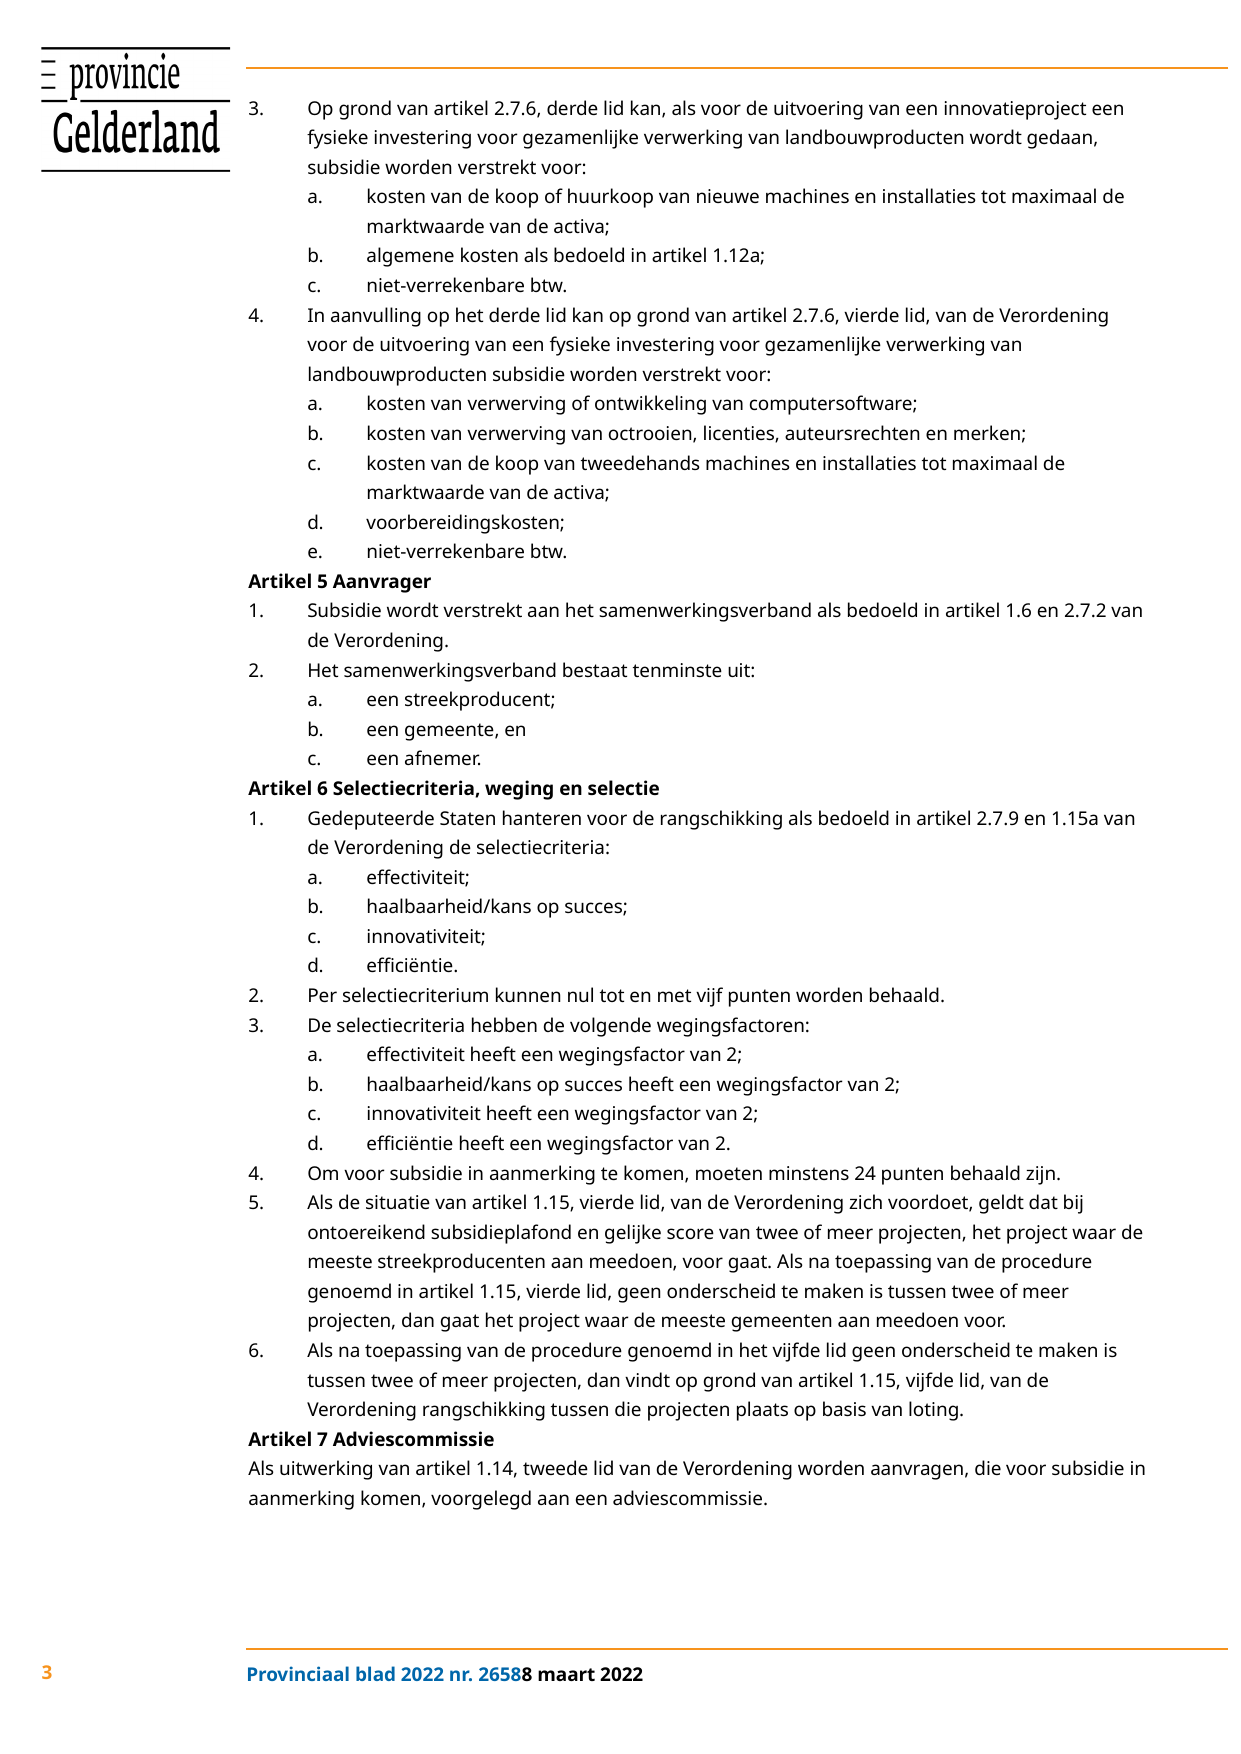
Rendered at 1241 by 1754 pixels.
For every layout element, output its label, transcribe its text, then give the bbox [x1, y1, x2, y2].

list algemene kosten als bedoeld in artikel 1.12a; [307, 243, 1152, 268]
list voorbereidingskosten; [307, 509, 1152, 535]
list Om voor subsidie in aanmerking te komen, moeten minstens 24 punten behaald zijn. [248, 1160, 1152, 1186]
list een streekproducent; [307, 686, 1152, 712]
list Gedeputeerde Staten hanteren voor de rangschikking als bedoeld in artikel 2.7.9 en 1.15a van de Verordening de selectiecriteria: [248, 805, 1152, 860]
list effectiviteit heeft een wegingsfactor van 2; [307, 1041, 1152, 1067]
list Als de situatie van artikel 1.15, vierde lid, van de Verordening zich voordoet, geldt dat bij ontoereikend subsidieplafond en gelijke score van twee of meer projecten, het project waar de meeste streekproducenten aan meedoen, voor gaat. Als na toepassing van de procedure genoemd in artikel 1.15, vierde lid, geen onderscheid te maken is tussen twee of meer projecten, dan gaat het project waar de meeste gemeenten aan meedoen voor. [248, 1189, 1152, 1333]
list een afnemer. [307, 746, 1152, 771]
list innovativiteit; [307, 923, 1152, 949]
list een gemeente, en [307, 716, 1152, 742]
list kosten van de koop van tweedehands machines en installaties tot maximaal de marktwaarde van de activa; [307, 450, 1152, 505]
list efficiëntie. [307, 953, 1152, 978]
list Op grond van artikel 2.7.6, derde lid kan, als voor de uitvoering van een innovatieproject een fysieke investering voor gezamenlijke verwerking van landbouwproducten wordt gedaan, subsidie worden verstrekt voor: [248, 95, 1152, 180]
picture [41, 47, 231, 172]
text Artikel 7 Adviescommissie [248, 1426, 1152, 1452]
list innovativiteit heeft een wegingsfactor van 2; [307, 1101, 1152, 1126]
list kosten van verwerving van octrooien, licenties, auteursrechten en merken; [307, 420, 1152, 446]
list Als na toepassing van de procedure genoemd in het vijfde lid geen onderscheid te maken is tussen twee of meer projecten, dan vindt op grond van artikel 1.15, vijfde lid, van de Verordening rangschikking tussen die projecten plaats op basis van loting. [248, 1337, 1152, 1422]
list haalbaarheid/kans op succes; [307, 893, 1152, 919]
list niet-verrekenbare btw. [307, 272, 1152, 298]
list Subsidie wordt verstrekt aan het samenwerkingsverband als bedoeld in artikel 1.6 en 2.7.2 van de Verordening. [248, 598, 1152, 653]
list Per selectiecriterium kunnen nul tot en met vijf punten worden behaald. [248, 982, 1152, 1008]
text Artikel 5 Aanvrager [248, 568, 1152, 594]
list Het samenwerkingsverband bestaat tenminste uit: [248, 657, 1152, 683]
list De selectiecriteria hebben de volgende wegingsfactoren: [248, 1012, 1152, 1038]
text Als uitwerking van artikel 1.14, tweede lid van de Verordening worden aanvragen, die voor subsidie in aanmerking komen, voorgelegd aan een adviescommissie. [248, 1456, 1152, 1511]
list effectiviteit; [307, 864, 1152, 890]
text Artikel 6 Selectiecriteria, weging en selectie [248, 775, 1152, 801]
list kosten van verwerving of ontwikkeling van computersoftware; [307, 391, 1152, 416]
list niet-verrekenbare btw. [307, 538, 1152, 564]
list kosten van de koop of huurkoop van nieuwe machines en installaties tot maximaal de marktwaarde van de activa; [307, 183, 1152, 239]
list efficiëntie heeft een wegingsfactor van 2. [307, 1130, 1152, 1156]
list In aanvulling op het derde lid kan op grond van artikel 2.7.6, vierde lid, van de Verordening voor de uitvoering van een fysieke investering voor gezamenlijke verwerking van landbouwproducten subsidie worden verstrekt voor: [248, 302, 1152, 387]
list haalbaarheid/kans op succes heeft een wegingsfactor van 2; [307, 1071, 1152, 1097]
